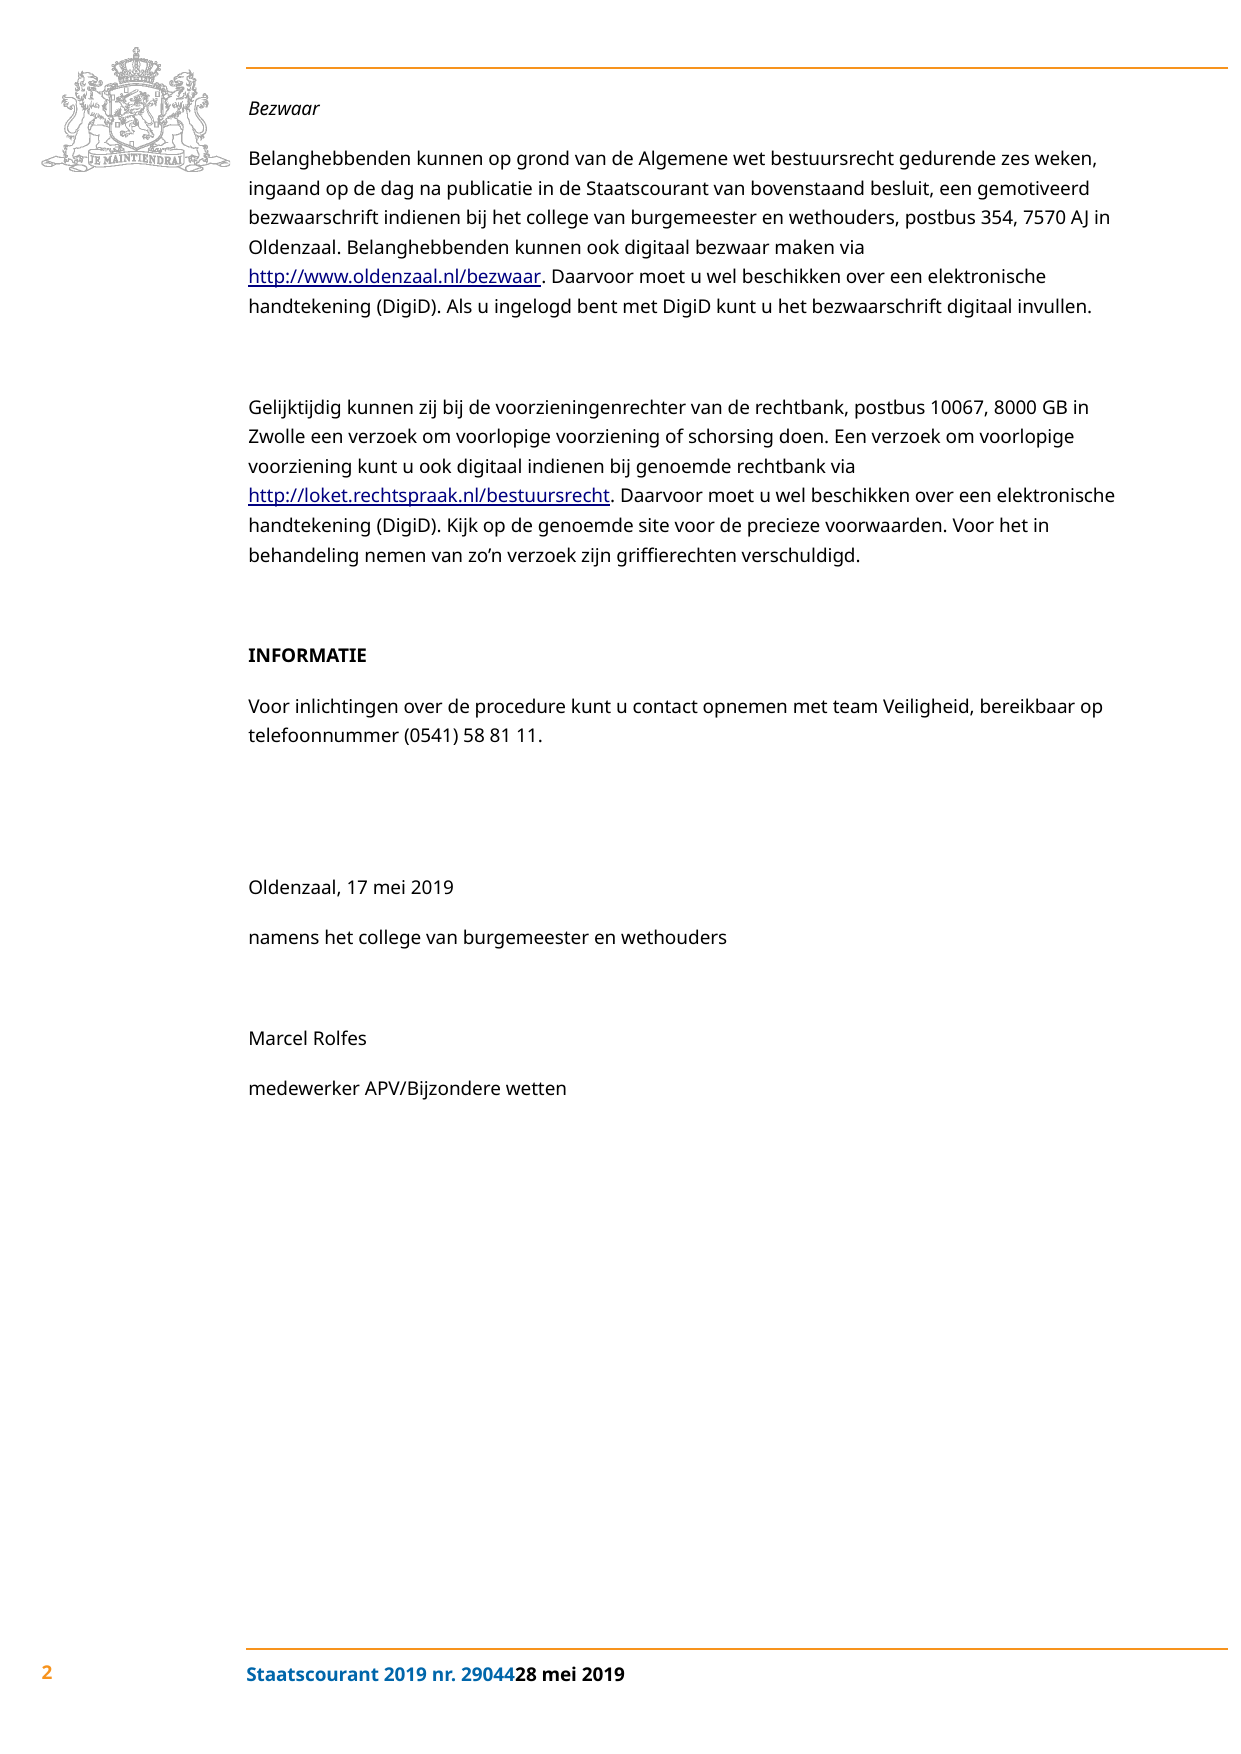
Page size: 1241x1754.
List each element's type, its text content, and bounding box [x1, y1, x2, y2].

text namens het college van burgemeester en wethouders [248, 924, 1152, 950]
text Oldenzaal, 17 mei 2019 [248, 874, 1152, 900]
text Gelijktijdig kunnen zij bij de voorzieningenrechter van de rechtbank, postbus 10067, 8000 GB in Zwolle een verzoek om voorlopige voorziening of schorsing doen. Een verzoek om voorlopige voorziening kunt u ook digitaal indienen bij genoemde rechtbank via http://loket.rechtspraak.nl/bestuursrecht. Daarvoor moet u wel beschikken over een elektronische handtekening (DigiD). Kijk op de genoemde site voor de precieze voorwaarden. Voor het in behandeling nemen van zo’n verzoek zijn griffierechten verschuldigd. [248, 394, 1152, 568]
text Bezwaar [248, 95, 1152, 121]
picture [41, 47, 231, 172]
text Marcel Rolfes [248, 1025, 1152, 1051]
text Voor inlichtingen over de procedure kunt u contact opnemen met team Veiligheid, bereikbaar op telefoonnummer (0541) 58 81 11. [248, 693, 1152, 748]
text Belanghebbenden kunnen op grond van de Algemene wet bestuursrecht gedurende zes weken, ingaand op de dag na publicatie in de Staatscourant van bovenstaand besluit, een gemotiveerd bezwaarschrift indienen bij het college van burgemeester en wethouders, postbus 354, 7570 AJ in Oldenzaal. Belanghebbenden kunnen ook digitaal bezwaar maken via http://www.oldenzaal.nl/bezwaar. Daarvoor moet u wel beschikken over een elektronische handtekening (DigiD). Als u ingelogd bent met DigiD kunt u het bezwaarschrift digitaal invullen. [248, 145, 1152, 319]
text INFORMATIE [248, 643, 1152, 668]
text medewerker APV/Bijzondere wetten [248, 1076, 1152, 1101]
